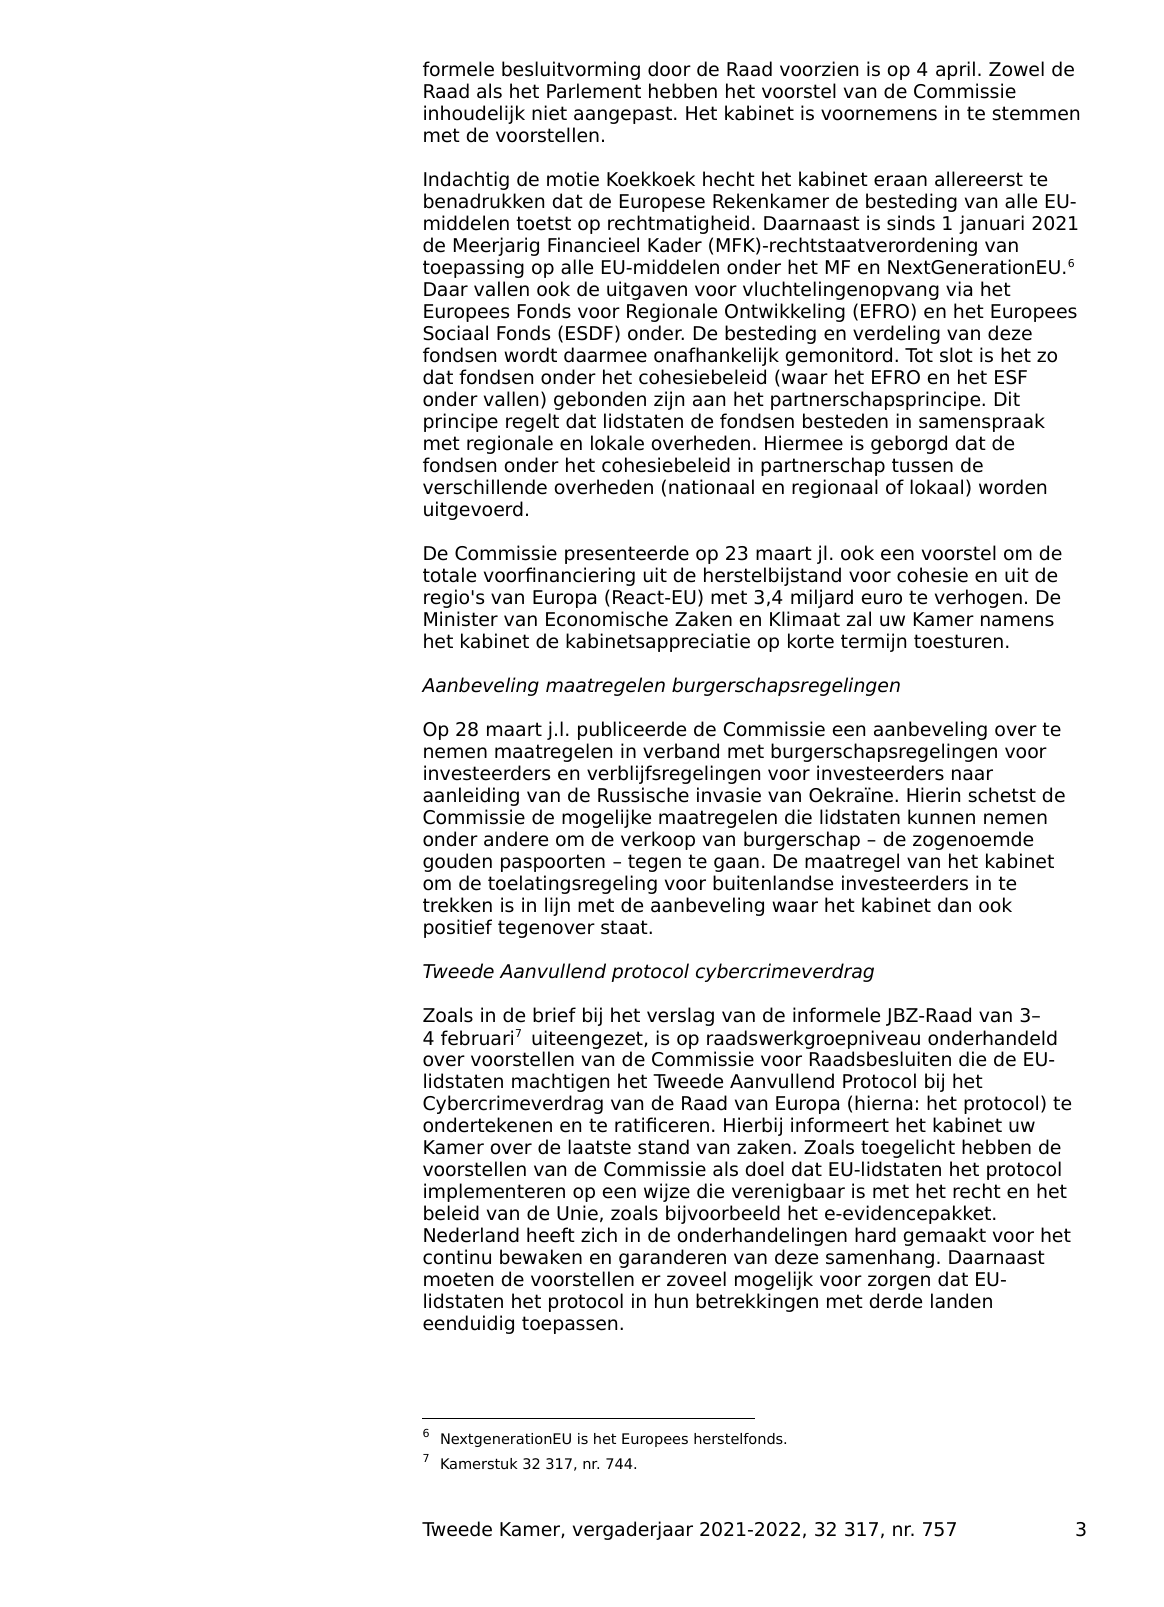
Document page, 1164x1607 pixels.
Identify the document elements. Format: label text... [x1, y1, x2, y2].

text formele besluitvorming door de Raad voorzien is op 4 april. Zowel de Raad als het Parlement hebben het voorstel van de Commissie inhoudelijk niet aangepast. Het kabinet is voornemens in te stemmen met de voorstellen. [422, 59, 1087, 147]
subtitle Aanbeveling maatregelen burgerschapsregelingen [422, 675, 1087, 697]
text De Commissie presenteerde op 23 maart jl. ook een voorstel om de totale voorfinanciering uit de herstelbijstand voor cohesie en uit de regio's van Europa (React-EU) met 3,4 miljard euro te verhogen. De Minister van Economische Zaken en Klimaat zal uw Kamer namens het kabinet de kabinetsappreciatie op korte termijn toesturen. [422, 543, 1087, 653]
subtitle Tweede Aanvullend protocol cybercrimeverdrag [422, 961, 1087, 983]
text NextgenerationEU is het Europees herstelfonds. [422, 1427, 1087, 1449]
text Kamerstuk 32 317, nr. 744. [422, 1452, 1087, 1474]
text Indachtig de motie Koekkoek hecht het kabinet eraan allereerst te benadrukken dat de Europese Rekenkamer de besteding van alle EU-middelen toetst op rechtmatigheid. Daarnaast is sinds 1 januari 2021 de Meerjarig Financieel Kader (MFK)-rechtstaatverordening van toepassing op alle EU-middelen onder het MF en NextGenerationEU. Daar vallen ook de uitgaven voor vluchtelingenopvang via het Europees Fonds voor Regionale Ontwikkeling (EFRO) en het Europees Sociaal Fonds (ESDF) onder. De besteding en verdeling van deze fondsen wordt daarmee onafhankelijk gemonitord. Tot slot is het zo dat fondsen onder het cohesiebeleid (waar het EFRO en het ESF onder vallen) gebonden zijn aan het partnerschapsprincipe. Dit principe regelt dat lidstaten de fondsen besteden in samenspraak met regionale en lokale overheden. Hiermee is geborgd dat de fondsen onder het cohesiebeleid in partnerschap tussen de verschillende overheden (nationaal en regionaal of lokaal) worden uitgevoerd. [422, 169, 1087, 521]
text Op 28 maart j.l. publiceerde de Commissie een aanbeveling over te nemen maatregelen in verband met burgerschapsregelingen voor investeerders en verblijfsregelingen voor investeerders naar aanleiding van de Russische invasie van Oekraïne. Hierin schetst de Commissie de mogelijke maatregelen die lidstaten kunnen nemen onder andere om de verkoop van burgerschap – de zogenoemde gouden paspoorten – tegen te gaan. De maatregel van het kabinet om de toelatingsregeling voor buitenlandse investeerders in te trekken is in lijn met de aanbeveling waar het kabinet dan ook positief tegenover staat. [422, 719, 1087, 939]
text Zoals in de brief bij het verslag van de informele JBZ-Raad van 3–4 februari uiteengezet, is op raadswerkgroepniveau onderhandeld over voorstellen van de Commissie voor Raadsbesluiten die de EU-lidstaten machtigen het Tweede Aanvullend Protocol bij het Cybercrimeverdrag van de Raad van Europa (hierna: het protocol) te ondertekenen en te ratificeren. Hierbij informeert het kabinet uw Kamer over de laatste stand van zaken. Zoals toegelicht hebben de voorstellen van de Commissie als doel dat EU-lidstaten het protocol implementeren op een wijze die verenigbaar is met het recht en het beleid van de Unie, zoals bijvoorbeeld het e-evidencepakket. Nederland heeft zich in de onderhandelingen hard gemaakt voor het continu bewaken en garanderen van deze samenhang. Daarnaast moeten de voorstellen er zoveel mogelijk voor zorgen dat EU-lidstaten het protocol in hun betrekkingen met derde landen eenduidig toepassen. [422, 1005, 1087, 1335]
